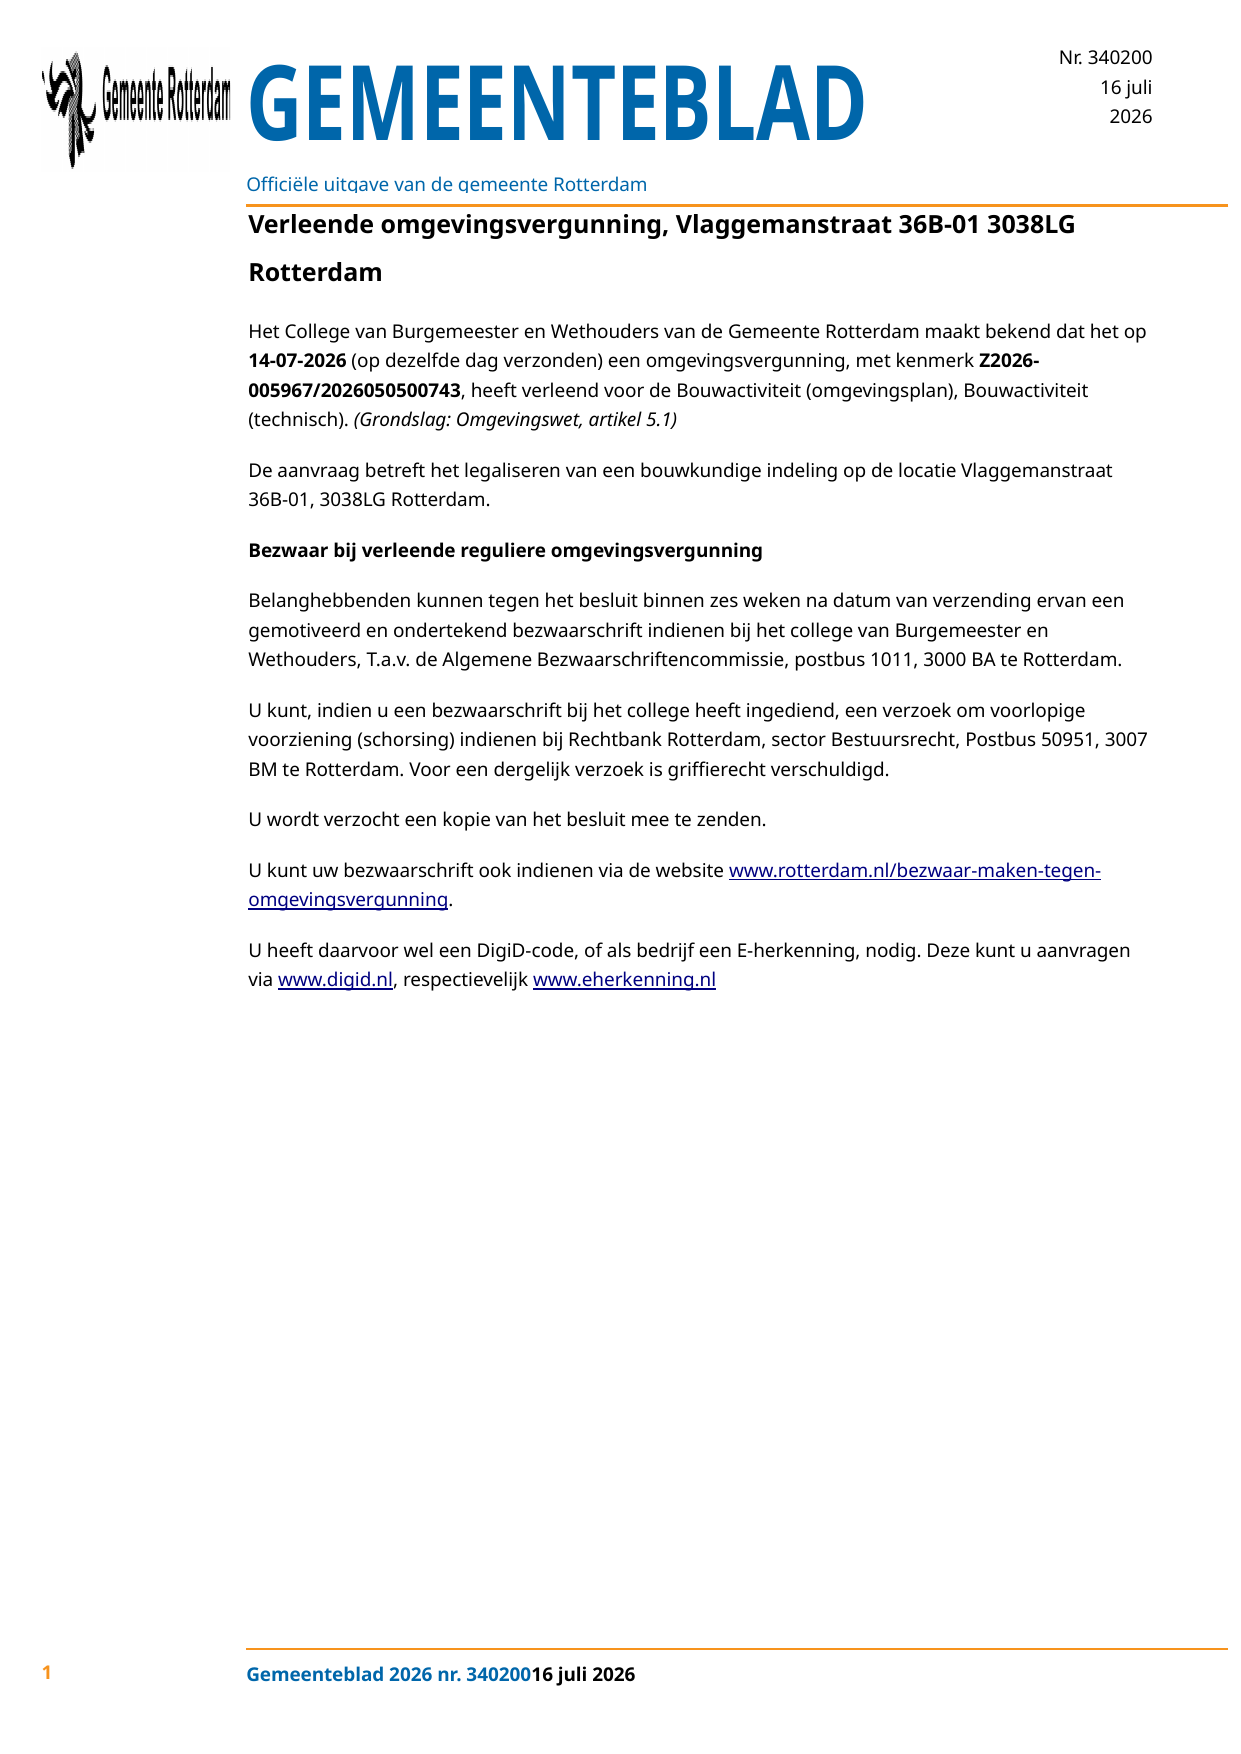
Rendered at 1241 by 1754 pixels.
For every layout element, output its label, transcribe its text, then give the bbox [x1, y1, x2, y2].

text Bezwaar bij verleende reguliere omgevingsvergunning [248, 537, 1152, 563]
text U heeft daarvoor wel een DigiD-code, of als bedrijf een E-herkenning, nodig. Deze kunt u aanvragen via www.digid.nl, respectievelijk www.eherkenning.nl [248, 937, 1152, 992]
text Verleende omgevingsvergunning, Vlaggemanstraat 36B-01 3038LG Rotterdam [248, 207, 1152, 288]
picture [41, 47, 231, 172]
text U kunt, indien u een bezwaarschrift bij het college heeft ingediend, een verzoek om voorlopige voorziening (schorsing) indienen bij Rechtbank Rotterdam, sector Bestuursrecht, Postbus 50951, 3007 BM te Rotterdam. Voor een dergelijk verzoek is griffierecht verschuldigd. [248, 697, 1152, 782]
text U kunt uw bezwaarschrift ook indienen via de website www.rotterdam.nl/bezwaar-maken-tegen-omgevingsvergunning. [248, 857, 1152, 912]
text Het College van Burgemeester en Wethouders van de Gemeente Rotterdam maakt bekend dat het op 14-07-2026 (op dezelfde dag verzonden) een omgevingsvergunning, met kenmerk Z2026-005967/2026050500743, heeft verleend voor de Bouwactiviteit (omgevingsplan), Bouwactiviteit (technisch). (Grondslag: Omgevingswet, artikel 5.1) [248, 318, 1152, 432]
text U wordt verzocht een kopie van het besluit mee te zenden. [248, 807, 1152, 832]
text Belanghebbenden kunnen tegen het besluit binnen zes weken na datum van verzending ervan een gemotiveerd en ondertekend bezwaarschrift indienen bij het college van Burgemeester en Wethouders, T.a.v. de Algemene Bezwaarschriftencommissie, postbus 1011, 3000 BA te Rotterdam. [248, 587, 1152, 672]
text De aanvraag betreft het legaliseren van een bouwkundige indeling op de locatie Vlaggemanstraat 36B-01, 3038LG Rotterdam. [248, 457, 1152, 512]
